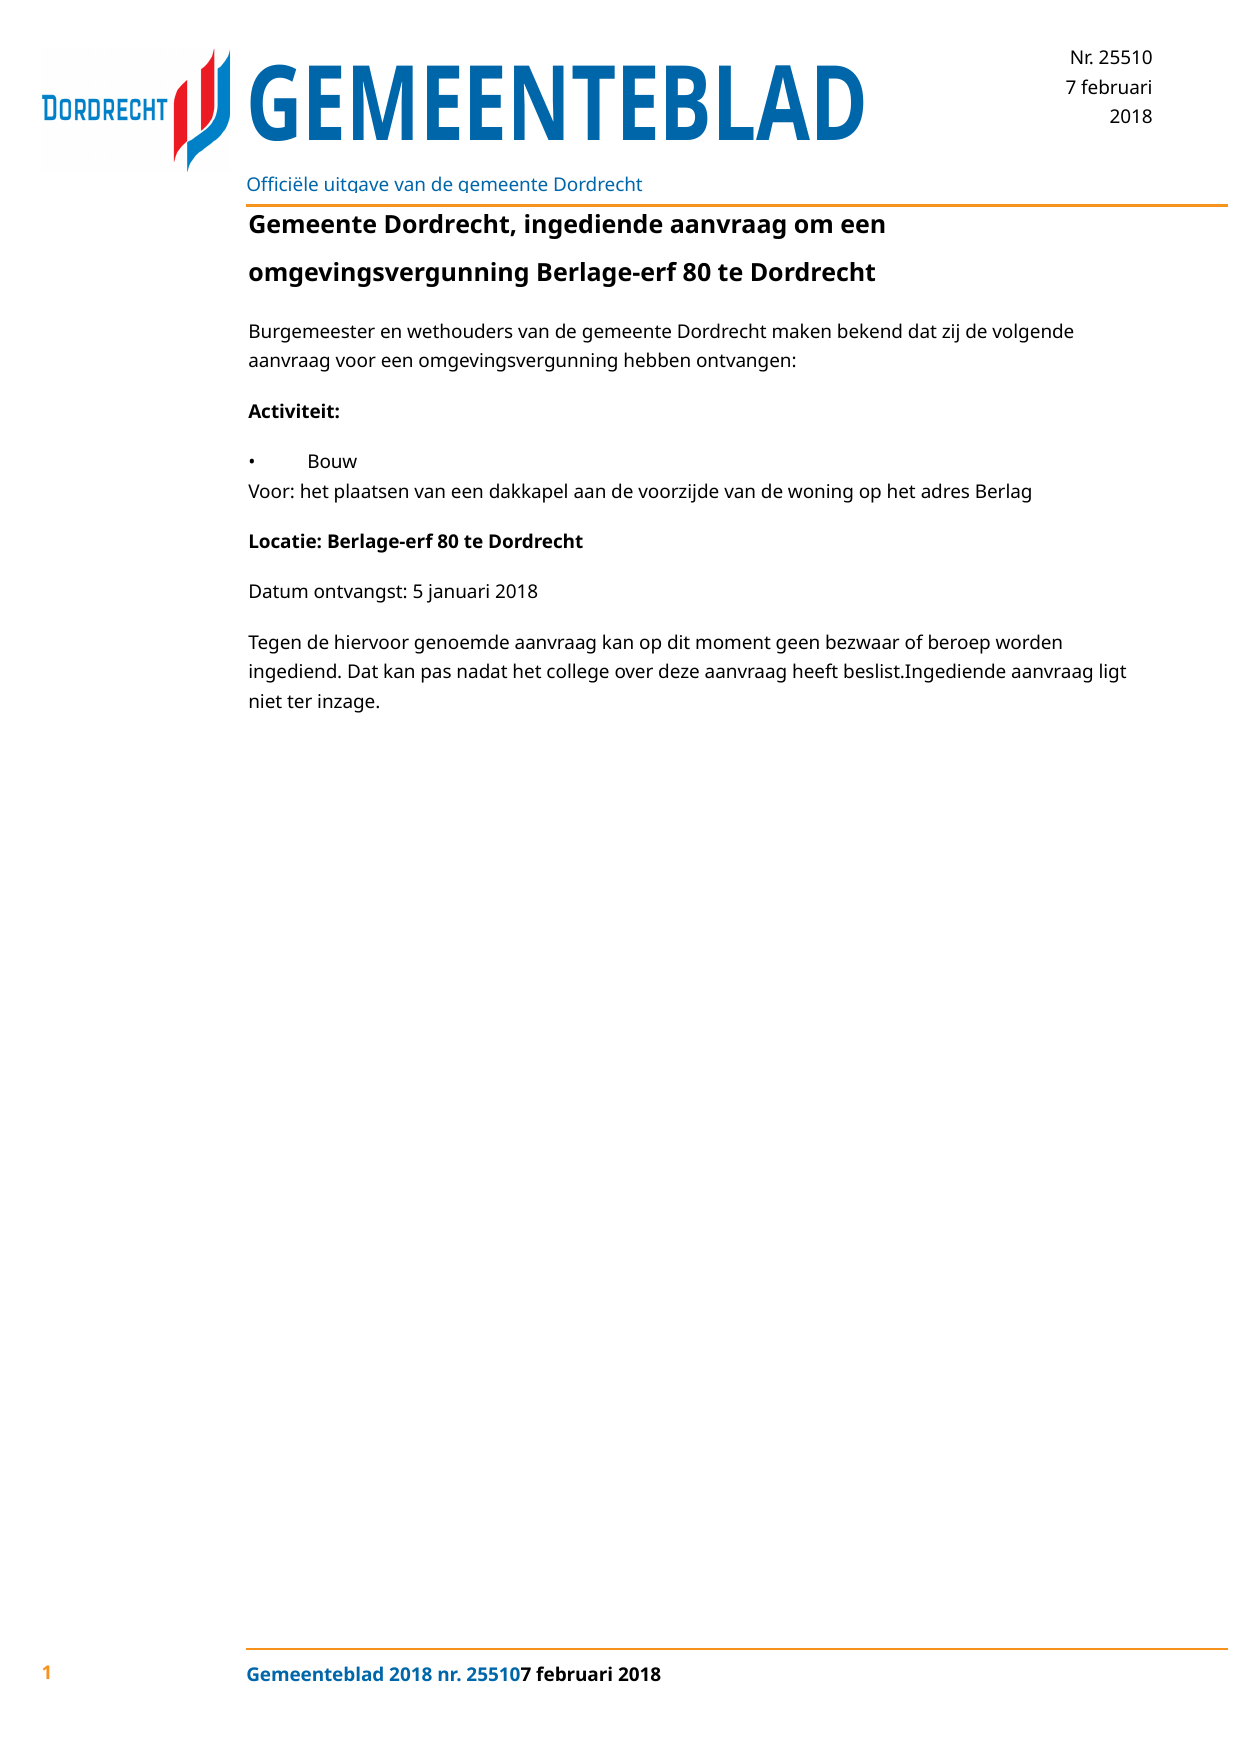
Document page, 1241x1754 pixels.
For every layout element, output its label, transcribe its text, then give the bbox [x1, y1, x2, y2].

text Burgemeester en wethouders van de gemeente Dordrecht maken bekend dat zij de volgende aanvraag voor een omgevingsvergunning hebben ontvangen: [248, 318, 1152, 373]
text Gemeente Dordrecht, ingediende aanvraag om een omgevingsvergunning Berlage-erf 80 te Dordrecht [248, 207, 1152, 288]
text Locatie: Berlage-erf 80 te Dordrecht [248, 528, 1152, 554]
text Activiteit: [248, 398, 1152, 424]
text Tegen de hiervoor genoemde aanvraag kan op dit moment geen bezwaar of beroep worden ingediend. Dat kan pas nadat het college over deze aanvraag heeft beslist.Ingediende aanvraag ligt niet ter inzage. [248, 629, 1152, 714]
text Datum ontvangst: 5 januari 2018 [248, 579, 1152, 604]
list Bouw [248, 448, 1152, 474]
text Voor: het plaatsen van een dakkapel aan de voorzijde van de woning op het adres Berlag [248, 478, 1152, 504]
picture [41, 47, 231, 172]
